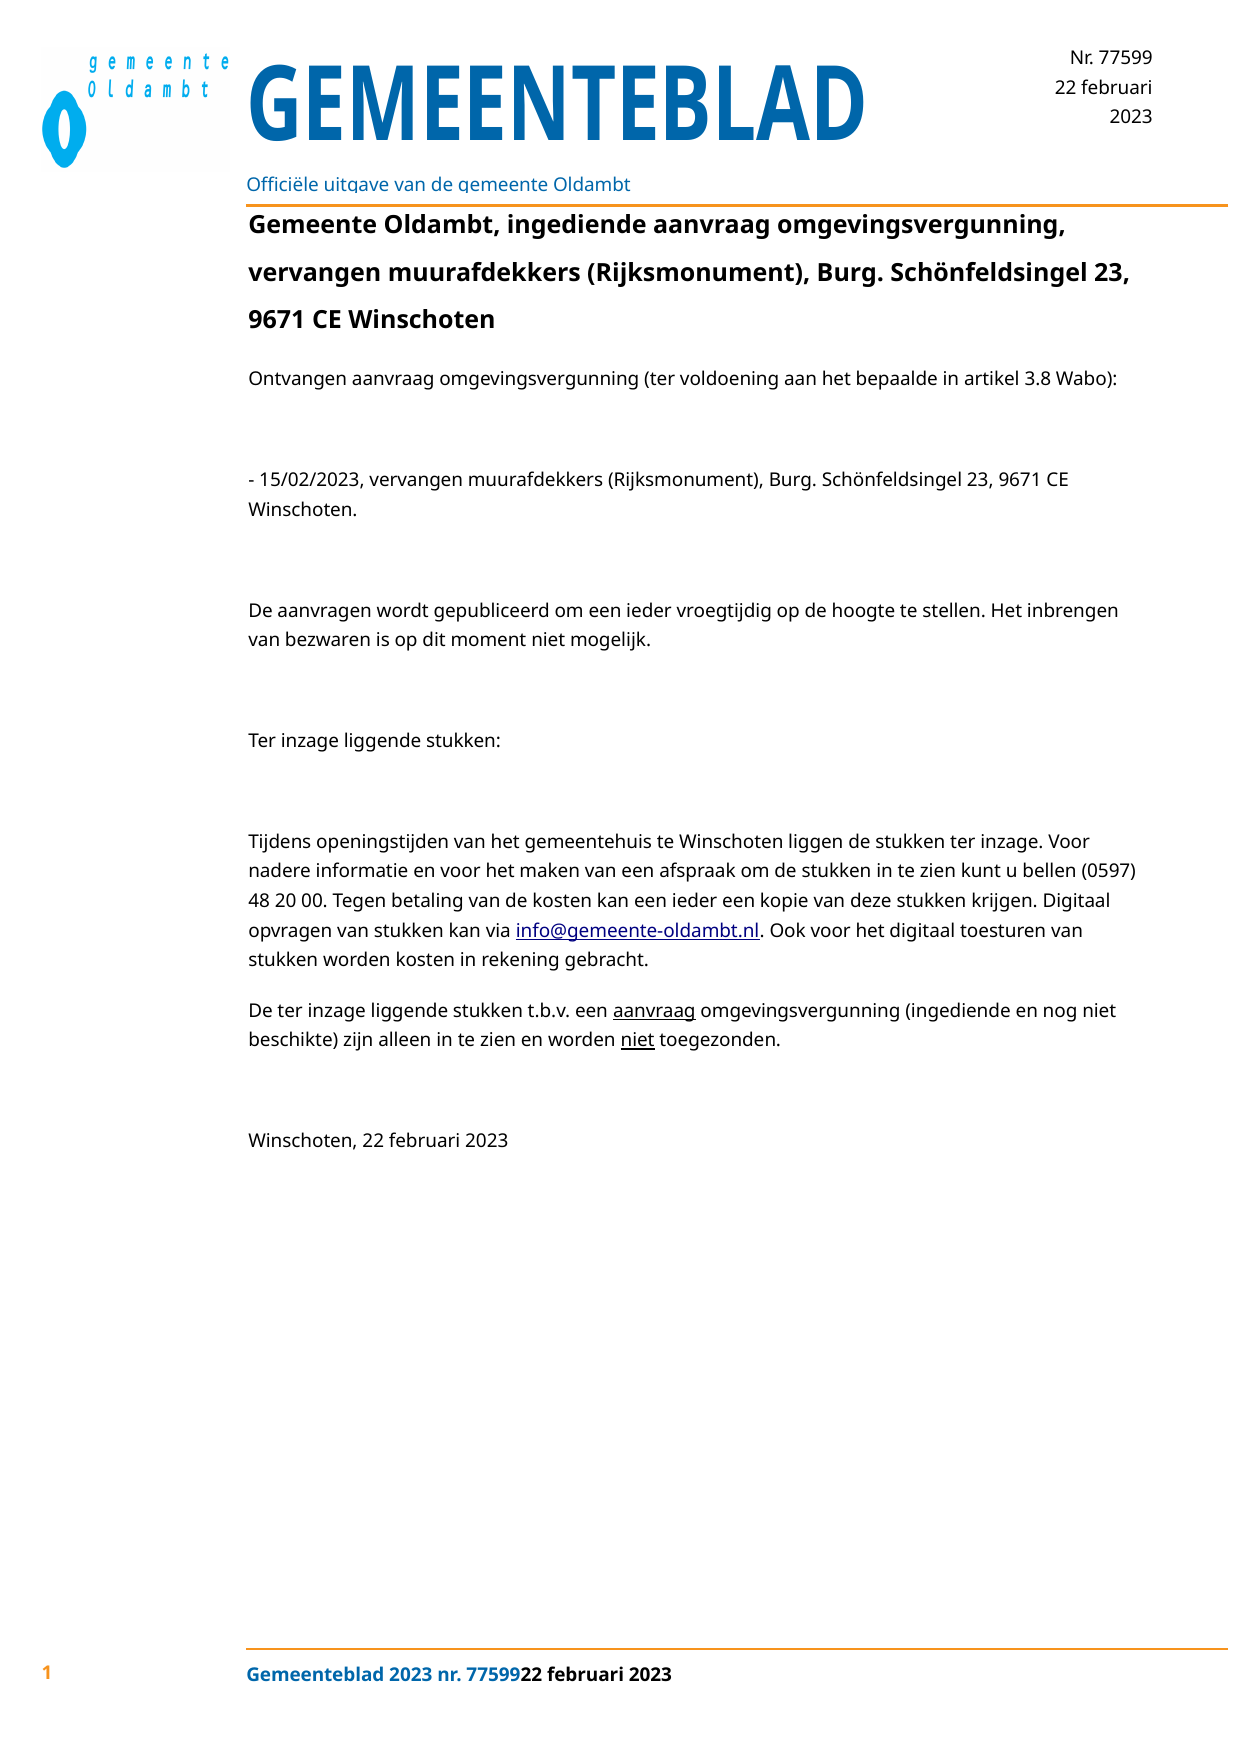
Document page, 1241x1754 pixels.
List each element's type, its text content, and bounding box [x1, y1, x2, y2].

text Gemeente Oldambt, ingediende aanvraag omgevingsvergunning, vervangen muurafdekkers (Rijksmonument), Burg. Schönfeldsingel 23, 9671 CE Winschoten [248, 207, 1152, 336]
picture [41, 47, 231, 172]
text - 15/02/2023, vervangen muurafdekkers (Rijksmonument), Burg. Schönfeldsingel 23, 9671 CE Winschoten. [248, 466, 1152, 522]
text Winschoten, 22 februari 2023 [248, 1127, 1152, 1153]
text Tijdens openingstijden van het gemeentehuis te Winschoten liggen de stukken ter inzage. Voor nadere informatie en voor het maken van een afspraak om de stukken in te zien kunt u bellen (0597) 48 20 00. Tegen betaling van de kosten kan een ieder een kopie van deze stukken krijgen. Digitaal opvragen van stukken kan via info@gemeente-oldambt.nl. Ook voor het digitaal toesturen van stukken worden kosten in rekening gebracht. [248, 828, 1152, 972]
text Ter inzage liggende stukken: [248, 727, 1152, 753]
text Ontvangen aanvraag omgevingsvergunning (ter voldoening aan het bepaalde in artikel 3.8 Wabo): [248, 366, 1152, 391]
text De ter inzage liggende stukken t.b.v. een aanvraag omgevingsvergunning (ingediende en nog niet beschikte) zijn alleen in te zien en worden niet toegezonden. [248, 997, 1152, 1052]
text De aanvragen wordt gepubliceerd om een ieder vroegtijdig op de hoogte te stellen. Het inbrengen van bezwaren is op dit moment niet mogelijk. [248, 597, 1152, 652]
